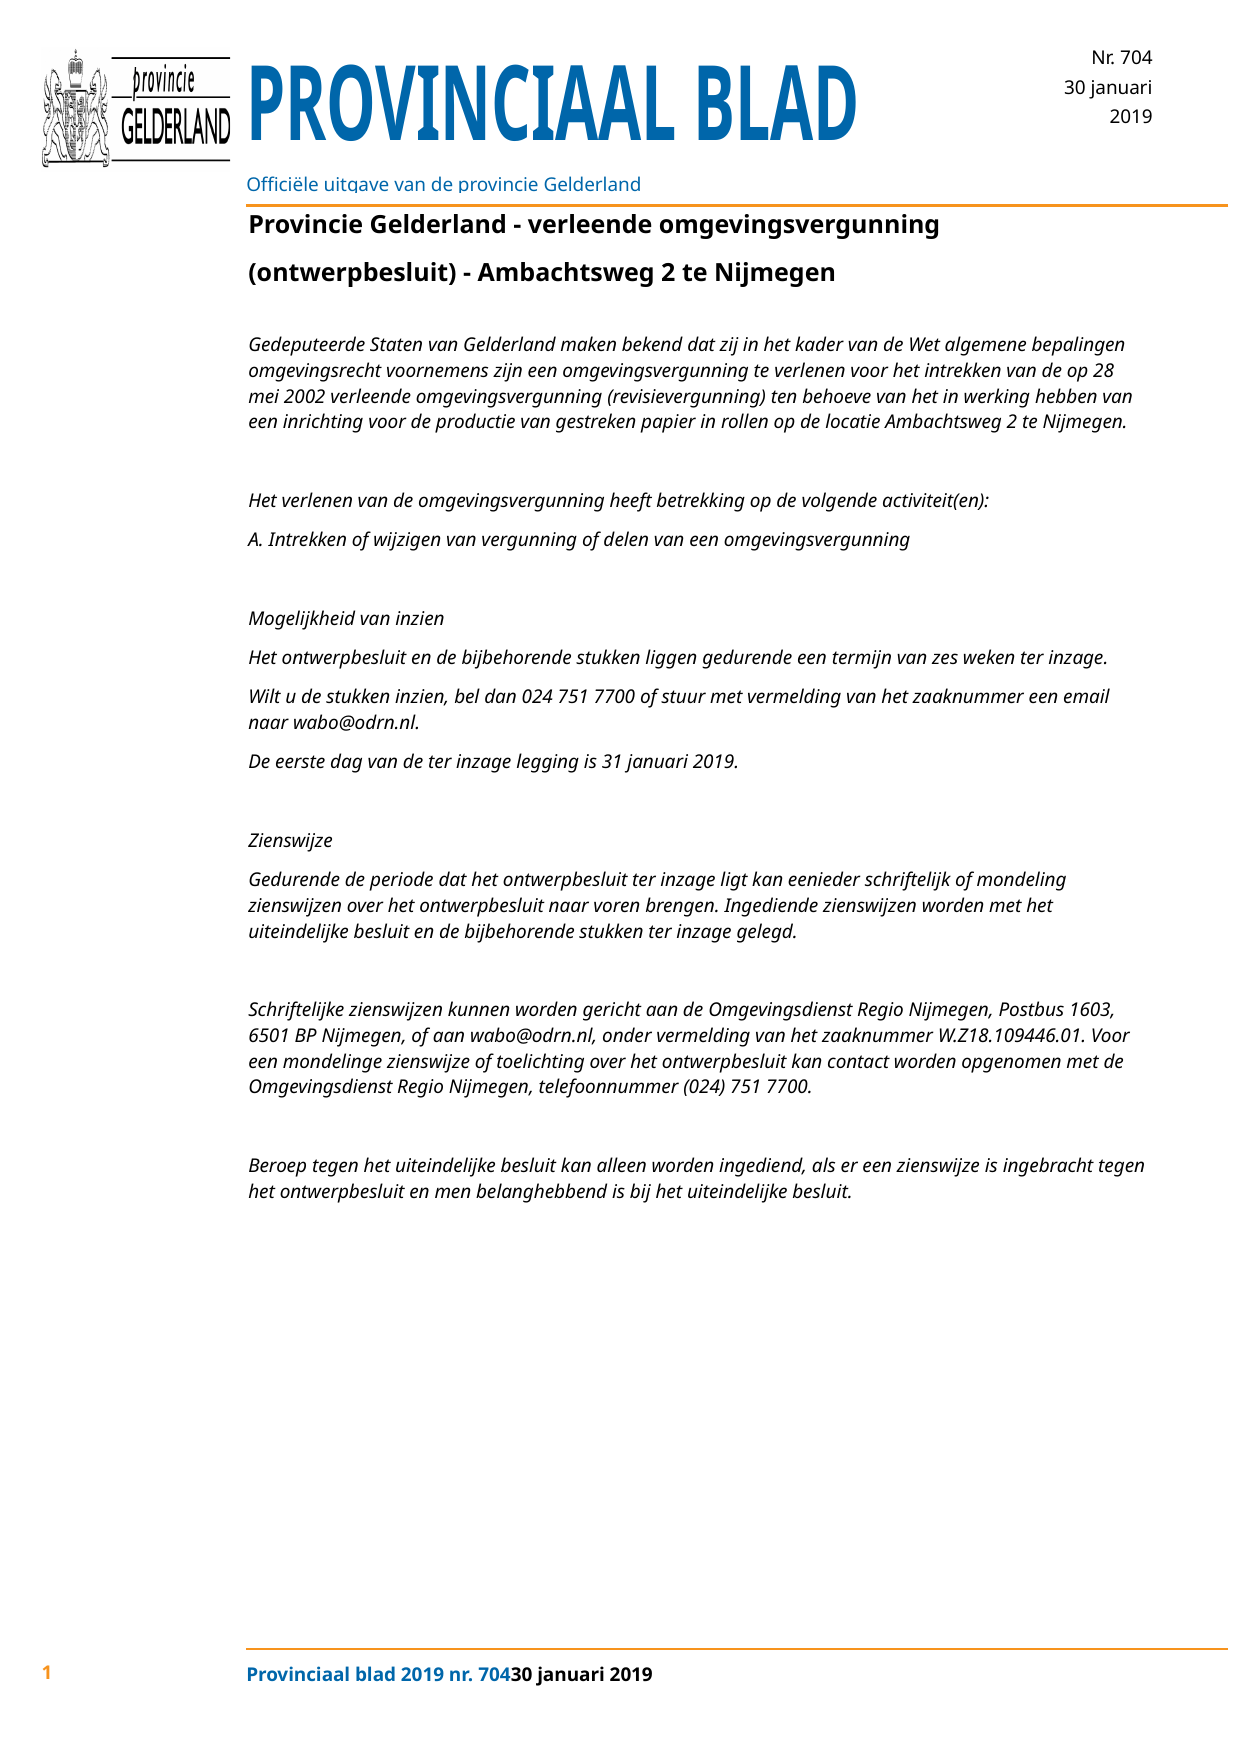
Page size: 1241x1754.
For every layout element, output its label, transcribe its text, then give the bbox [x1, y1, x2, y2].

text A. Intrekken of wijzigen van vergunning of delen van een omgevingsvergunning [248, 526, 1152, 552]
text Schriftelijke zienswijzen kunnen worden gericht aan de Omgevingsdienst Regio Nijmegen, Postbus 1603, 6501 BP Nijmegen, of aan wabo@odrn.nl, onder vermelding van het zaaknummer W.Z18.109446.01. Voor een mondelinge zienswijze of toelichting over het ontwerpbesluit kan contact worden opgenomen met de Omgevingsdienst Regio Nijmegen, telefoonnummer (024) 751 7700. [248, 996, 1152, 1099]
text Het ontwerpbesluit en de bijbehorende stukken liggen gedurende een termijn van zes weken ter inzage. [248, 644, 1152, 670]
text Gedurende de periode dat het ontwerpbesluit ter inzage ligt kan eenieder schriftelijk of mondeling zienswijzen over het ontwerpbesluit naar voren brengen. Ingediende zienswijzen worden met het uiteindelijke besluit en de bijbehorende stukken ter inzage gelegd. [248, 866, 1152, 943]
text Provincie Gelderland - verleende omgevingsvergunning (ontwerpbesluit) - Ambachtsweg 2 te Nijmegen [248, 207, 1152, 288]
picture [41, 47, 231, 172]
text De eerste dag van de ter inzage legging is 31 januari 2019. [248, 748, 1152, 774]
text Gedeputeerde Staten van Gelderland maken bekend dat zij in het kader van de Wet algemene bepalingen omgevingsrecht voornemens zijn een omgevingsvergunning te verlenen voor het intrekken van de op 28 mei 2002 verleende omgevingsvergunning (revisievergunning) ten behoeve van het in werking hebben van een inrichting voor de productie van gestreken papier in rollen op de locatie Ambachtsweg 2 te Nijmegen. [248, 331, 1152, 434]
text Beroep tegen het uiteindelijke besluit kan alleen worden ingediend, als er een zienswijze is ingebracht tegen het ontwerpbesluit en men belanghebbend is bij het uiteindelijke besluit. [248, 1152, 1152, 1203]
text Mogelijkheid van inzien [248, 605, 1152, 631]
text Het verlenen van de omgevingsvergunning heeft betrekking op de volgende activiteit(en): [248, 487, 1152, 513]
text Zienswijze [248, 827, 1152, 853]
text Wilt u de stukken inzien, bel dan 024 751 7700 of stuur met vermelding van het zaaknummer een email naar wabo@odrn.nl. [248, 683, 1152, 735]
